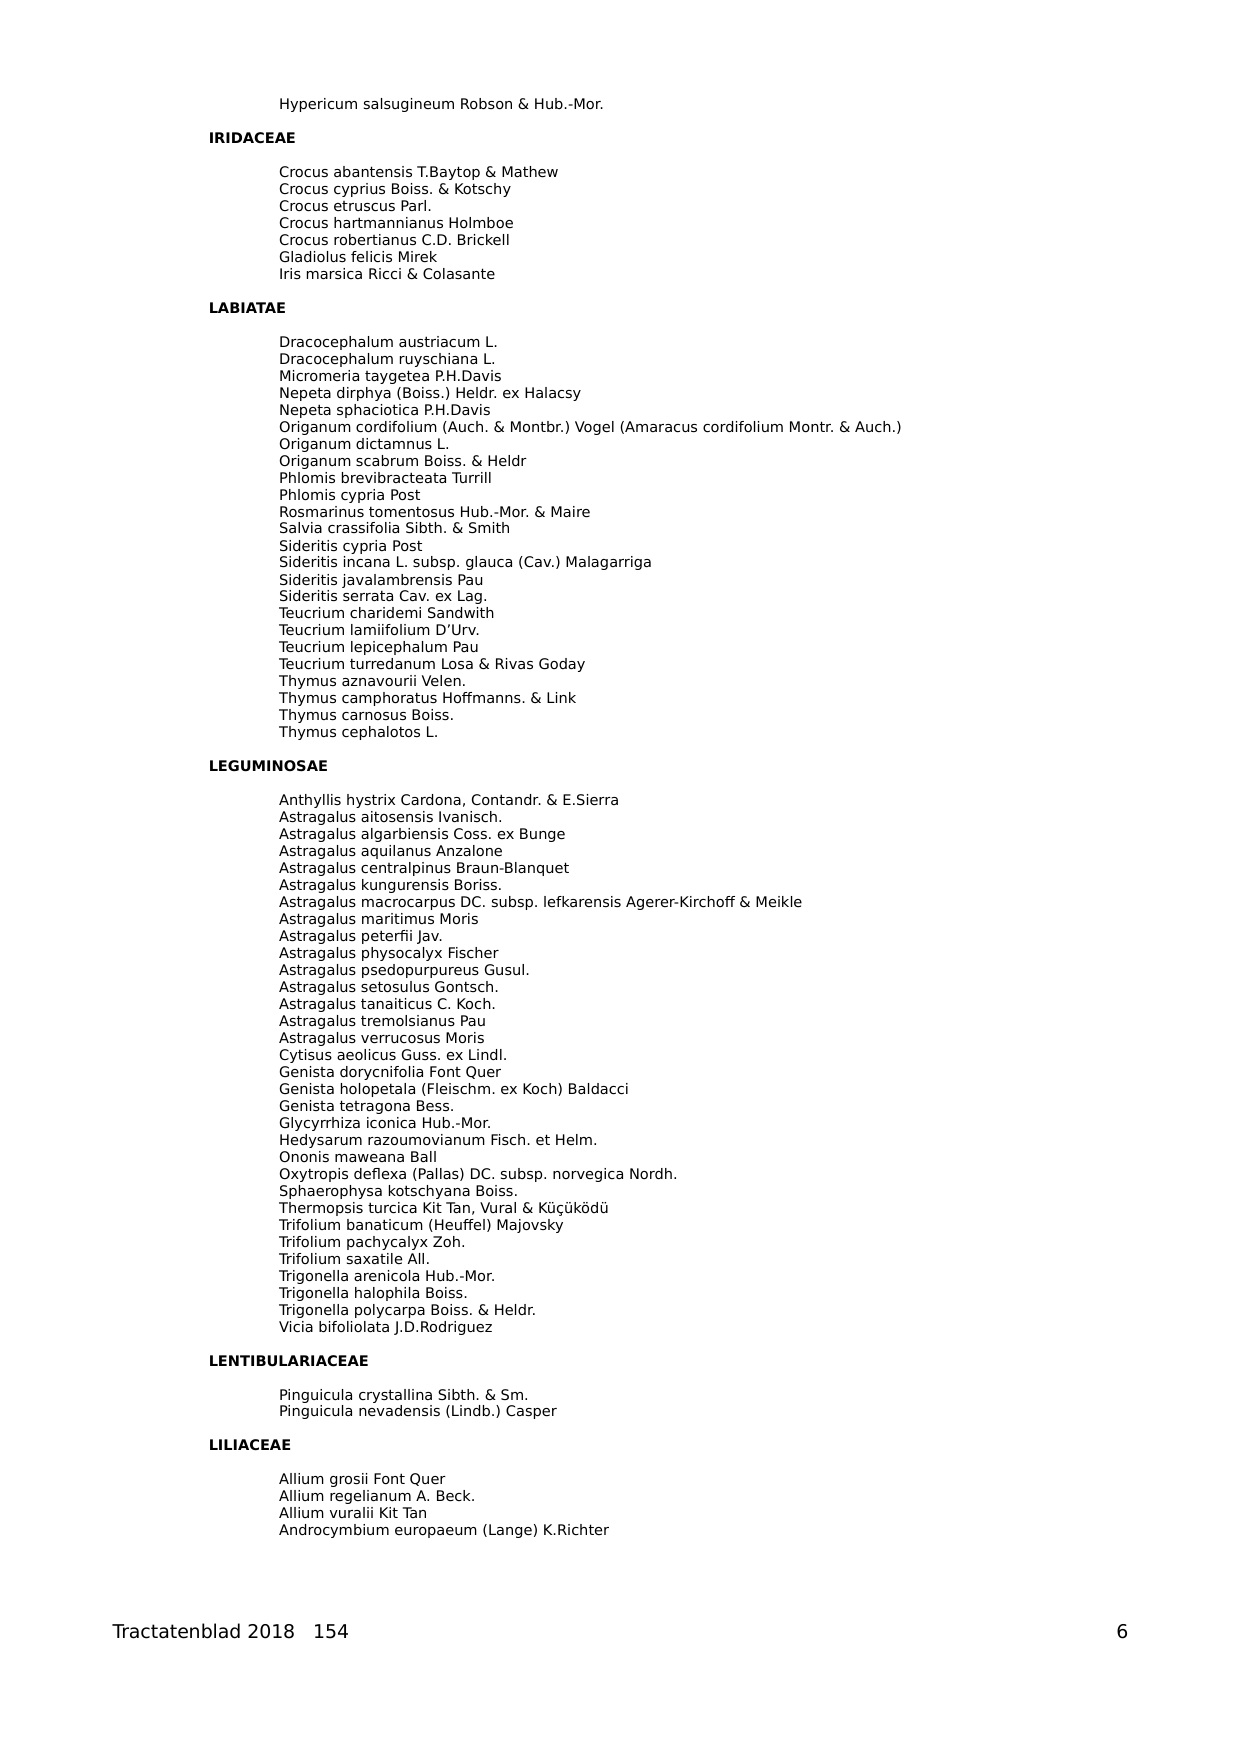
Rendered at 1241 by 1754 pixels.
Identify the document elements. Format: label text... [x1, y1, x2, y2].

table_cell Trifolium banaticum (Heuffel) Majovsky [273, 1217, 1128, 1233]
table_cell [203, 724, 273, 741]
table_cell [203, 283, 273, 300]
table_cell [203, 453, 273, 469]
table_cell Crocus cyprius Boiss. & Kotschy [273, 181, 1128, 198]
table_cell [112, 249, 202, 266]
table_cell [112, 860, 202, 877]
table_cell Allium grosii Font Quer [273, 1471, 1128, 1488]
table_cell [112, 775, 202, 792]
table_cell [203, 1301, 273, 1318]
table_cell Astragalus maritimus Moris [273, 911, 1128, 928]
table_cell [112, 1285, 202, 1301]
table_cell Thymus cephalotos L. [273, 724, 1128, 741]
table_cell Crocus abantensis T.Baytop & Mathew [273, 164, 1128, 181]
table_cell [203, 520, 273, 537]
table_cell [112, 130, 202, 147]
table_cell Sideritis javalambrensis Pau [273, 571, 1128, 588]
table_cell [203, 419, 273, 436]
table_cell [203, 1285, 273, 1301]
table_cell [112, 826, 202, 843]
table_cell [203, 1268, 273, 1284]
table_cell [112, 385, 202, 402]
table_cell [203, 436, 273, 452]
table_cell [203, 707, 273, 724]
table_cell [112, 1488, 202, 1505]
table_cell [112, 368, 202, 384]
table_cell [112, 792, 202, 809]
table_cell [112, 758, 202, 775]
table_cell [112, 1149, 202, 1166]
table_cell [273, 1369, 1128, 1386]
table_cell Oxytropis deflexa (Pallas) DC. subsp. norvegica Nordh. [273, 1166, 1128, 1183]
table_cell [112, 809, 202, 826]
table_cell Dracocephalum austriacum L. [273, 334, 1128, 351]
table_cell Thymus camphoratus Hoffmanns. & Link [273, 690, 1128, 707]
table_cell [203, 673, 273, 690]
table_cell [273, 113, 1128, 130]
table_cell [112, 1183, 202, 1199]
table_cell [112, 1268, 202, 1284]
table_cell [203, 843, 273, 860]
table_cell [112, 1420, 202, 1437]
table_cell Ononis maweana Ball [273, 1149, 1128, 1166]
table_cell [112, 877, 202, 894]
table_cell [203, 962, 273, 979]
table_cell [203, 215, 273, 232]
table_cell [112, 962, 202, 979]
table_cell [112, 945, 202, 962]
table_cell Allium vuralii Kit Tan [273, 1505, 1128, 1522]
table_cell [112, 1132, 202, 1149]
table_cell [273, 1335, 1128, 1352]
table_cell [112, 1200, 202, 1217]
table_cell [203, 113, 273, 130]
table_cell [112, 147, 202, 164]
table_cell [203, 1132, 273, 1149]
table_cell [112, 317, 202, 334]
table_cell [112, 96, 202, 113]
table_cell Origanum dictamnus L. [273, 436, 1128, 452]
table_cell Gladiolus felicis Mirek [273, 249, 1128, 266]
table_cell [203, 1149, 273, 1166]
table_cell [203, 198, 273, 215]
table_cell [112, 198, 202, 215]
table_cell [112, 486, 202, 503]
table_cell Trifolium pachycalyx Zoh. [273, 1234, 1128, 1251]
table_cell [112, 1386, 202, 1403]
table_cell [112, 979, 202, 996]
table_cell [203, 792, 273, 809]
table_cell Phlomis cypria Post [273, 486, 1128, 503]
table_cell Genista dorycnifolia Font Quer [273, 1064, 1128, 1081]
table_cell [203, 1013, 273, 1030]
table_cell [112, 1471, 202, 1488]
table_cell [112, 402, 202, 418]
table_cell [203, 385, 273, 402]
table_cell [112, 673, 202, 690]
table_cell [273, 147, 1128, 164]
table_cell Astragalus setosulus Gontsch. [273, 979, 1128, 996]
table_cell [203, 368, 273, 384]
table_cell [112, 571, 202, 588]
table_cell [112, 639, 202, 656]
table_cell [112, 1081, 202, 1098]
table_cell [112, 1030, 202, 1047]
table_cell [112, 1098, 202, 1115]
table_cell Astragalus tremolsianus Pau [273, 1013, 1128, 1030]
table_cell [203, 504, 273, 520]
table_cell Astragalus verrucosus Moris [273, 1030, 1128, 1047]
table_cell Phlomis brevibracteata Turrill [273, 470, 1128, 486]
table_cell [112, 894, 202, 911]
table_cell [203, 571, 273, 588]
table_cell Trigonella halophila Boiss. [273, 1285, 1128, 1301]
table_cell Teucrium lamiifolium D’Urv. [273, 622, 1128, 639]
table_cell [273, 1420, 1128, 1437]
table_cell [112, 436, 202, 452]
table_cell [112, 504, 202, 520]
table_cell Astragalus centralpinus Braun-Blanquet [273, 860, 1128, 877]
table_cell [112, 1522, 202, 1539]
table_cell [112, 656, 202, 673]
table_cell Vicia bifoliolata J.D.Rodriguez [273, 1319, 1128, 1335]
table_cell [203, 1098, 273, 1115]
table_cell [203, 1505, 273, 1522]
table_cell Thymus aznavourii Velen. [273, 673, 1128, 690]
table_cell Astragalus macrocarpus DC. subsp. lefkarensis Agerer-Kirchoff & Meikle [273, 894, 1128, 911]
table_cell Crocus robertianus C.D. Brickell [273, 232, 1128, 249]
table_cell [112, 215, 202, 232]
table_cell [112, 232, 202, 249]
table_cell Origanum scabrum Boiss. & Heldr [273, 453, 1128, 469]
table_cell [112, 283, 202, 300]
table_cell LEGUMINOSAE [203, 758, 1128, 775]
table_cell [203, 334, 273, 351]
table_cell [203, 1335, 273, 1352]
table_cell Hypericum salsugineum Robson & Hub.-Mor. [273, 96, 1128, 113]
table_cell [112, 520, 202, 537]
table_cell Genista tetragona Bess. [273, 1098, 1128, 1115]
table_cell [203, 809, 273, 826]
table_cell [112, 843, 202, 860]
table_cell [112, 554, 202, 571]
table_cell [203, 1200, 273, 1217]
table_cell [112, 1234, 202, 1251]
table_cell [112, 1047, 202, 1064]
table_cell Hedysarum razoumovianum Fisch. et Helm. [273, 1132, 1128, 1149]
table_cell [203, 317, 273, 334]
table_cell [203, 96, 273, 113]
table_cell [112, 1335, 202, 1352]
table_cell [112, 605, 202, 622]
table_cell [112, 1454, 202, 1471]
table_cell [203, 979, 273, 996]
table_cell Teucrium turredanum Losa & Rivas Goday [273, 656, 1128, 673]
table_cell [203, 147, 273, 164]
table_cell Nepeta dirphya (Boiss.) Heldr. ex Halacsy [273, 385, 1128, 402]
table_cell [203, 1081, 273, 1098]
table_cell [112, 690, 202, 707]
table_cell [203, 470, 273, 486]
table_cell [112, 707, 202, 724]
table_cell [112, 1437, 202, 1454]
table_cell Astragalus psedopurpureus Gusul. [273, 962, 1128, 979]
table_cell [203, 554, 273, 571]
table_cell [203, 486, 273, 503]
table_cell [112, 181, 202, 198]
table_cell Nepeta sphaciotica P.H.Davis [273, 402, 1128, 418]
table_cell [112, 266, 202, 283]
table_cell Teucrium charidemi Sandwith [273, 605, 1128, 622]
table_cell [112, 622, 202, 639]
table_cell [203, 911, 273, 928]
table_cell [203, 588, 273, 605]
table_cell Astragalus peterfii Jav. [273, 928, 1128, 945]
table_cell [203, 232, 273, 249]
table_cell [112, 419, 202, 436]
table_cell [203, 1064, 273, 1081]
table_cell [203, 656, 273, 673]
table_cell [203, 826, 273, 843]
table_cell [273, 1454, 1128, 1471]
table_cell Anthyllis hystrix Cardona, Contandr. & E.Sierra [273, 792, 1128, 809]
table_cell [203, 538, 273, 554]
table_cell [112, 470, 202, 486]
table_cell Astragalus aitosensis Ivanisch. [273, 809, 1128, 826]
table_cell [203, 1251, 273, 1267]
table_cell [203, 1030, 273, 1047]
table_cell Trigonella arenicola Hub.-Mor. [273, 1268, 1128, 1284]
table_cell [112, 911, 202, 928]
table_cell [203, 605, 273, 622]
table_cell [203, 741, 273, 758]
table_cell LABIATAE [203, 300, 1128, 317]
table_cell [112, 724, 202, 741]
table_cell [203, 877, 273, 894]
table_cell [112, 300, 202, 317]
table_cell Sideritis serrata Cav. ex Lag. [273, 588, 1128, 605]
table_cell [273, 741, 1128, 758]
table_cell Pinguicula nevadensis (Lindb.) Casper [273, 1403, 1128, 1420]
table_cell [203, 1319, 273, 1335]
table_cell [203, 1403, 273, 1420]
table_cell [203, 928, 273, 945]
table_cell Astragalus physocalyx Fischer [273, 945, 1128, 962]
table_cell [112, 1217, 202, 1233]
table_cell [112, 334, 202, 351]
table_cell Sideritis cypria Post [273, 538, 1128, 554]
table_cell [112, 538, 202, 554]
table_cell [203, 945, 273, 962]
table_cell [203, 266, 273, 283]
table_cell [112, 351, 202, 368]
table_cell [203, 1386, 273, 1403]
table_cell [112, 1403, 202, 1420]
table_cell Allium regelianum A. Beck. [273, 1488, 1128, 1505]
table_cell [273, 317, 1128, 334]
table_cell [203, 1522, 273, 1539]
table_cell [112, 1166, 202, 1183]
table_cell Rosmarinus tomentosus Hub.-Mor. & Maire [273, 504, 1128, 520]
table_cell Pinguicula crystallina Sibth. & Sm. [273, 1386, 1128, 1403]
table_cell Thymus carnosus Boiss. [273, 707, 1128, 724]
table_cell [112, 1251, 202, 1267]
table_cell [203, 1234, 273, 1251]
table_cell [203, 996, 273, 1013]
table_cell Micromeria taygetea P.H.Davis [273, 368, 1128, 384]
table_cell Glycyrrhiza iconica Hub.-Mor. [273, 1115, 1128, 1132]
table_cell [273, 283, 1128, 300]
table_cell Astragalus algarbiensis Coss. ex Bunge [273, 826, 1128, 843]
table_cell [112, 588, 202, 605]
table_cell [203, 690, 273, 707]
table_cell Thermopsis turcica Kit Tan, Vural & Küçüködü [273, 1200, 1128, 1217]
table_cell [203, 1369, 273, 1386]
table_cell [112, 1353, 202, 1369]
table_cell [203, 775, 273, 792]
table_cell [203, 894, 273, 911]
table_cell [203, 1488, 273, 1505]
table_cell [203, 1047, 273, 1064]
table_cell Astragalus aquilanus Anzalone [273, 843, 1128, 860]
table_cell LENTIBULARIACEAE [203, 1353, 1128, 1369]
table_cell [203, 164, 273, 181]
table_cell Crocus etruscus Parl. [273, 198, 1128, 215]
table_cell [273, 775, 1128, 792]
table_cell Origanum cordifolium (Auch. & Montbr.) Vogel (Amaracus cordifolium Montr. & Auch.) [273, 419, 1128, 436]
table_cell LILIACEAE [203, 1437, 1128, 1454]
table_cell [112, 113, 202, 130]
table_cell [203, 181, 273, 198]
table_cell Astragalus tanaiticus C. Koch. [273, 996, 1128, 1013]
table_cell Iris marsica Ricci & Colasante [273, 266, 1128, 283]
table_cell [203, 860, 273, 877]
table_cell [203, 1420, 273, 1437]
table_cell [112, 1301, 202, 1318]
table_cell Sphaerophysa kotschyana Boiss. [273, 1183, 1128, 1199]
table_cell [112, 741, 202, 758]
table_cell Cytisus aeolicus Guss. ex Lindl. [273, 1047, 1128, 1064]
table_cell Dracocephalum ruyschiana L. [273, 351, 1128, 368]
table_cell [203, 639, 273, 656]
table_cell [203, 1166, 273, 1183]
table_cell [112, 1013, 202, 1030]
table_cell [112, 1064, 202, 1081]
table_cell Crocus hartmannianus Holmboe [273, 215, 1128, 232]
table_cell [203, 1471, 273, 1488]
table_cell Trifolium saxatile All. [273, 1251, 1128, 1267]
table_cell [203, 402, 273, 418]
table_cell [112, 1115, 202, 1132]
table_cell [112, 164, 202, 181]
table_cell IRIDACEAE [203, 130, 1128, 147]
table_cell [203, 1115, 273, 1132]
table_cell Genista holopetala (Fleischm. ex Koch) Baldacci [273, 1081, 1128, 1098]
table_cell [112, 1319, 202, 1335]
table_cell [203, 1454, 273, 1471]
table_cell [203, 351, 273, 368]
table_cell Androcymbium europaeum (Lange) K.Richter [273, 1522, 1128, 1539]
table_cell [112, 996, 202, 1013]
table_cell [203, 1217, 273, 1233]
table_cell Teucrium lepicephalum Pau [273, 639, 1128, 656]
table_cell Sideritis incana L. subsp. glauca (Cav.) Malagarriga [273, 554, 1128, 571]
table_cell [203, 249, 273, 266]
table_cell Salvia crassifolia Sibth. & Smith [273, 520, 1128, 537]
table_cell [112, 1505, 202, 1522]
table_cell Astragalus kungurensis Boriss. [273, 877, 1128, 894]
table_cell [112, 1369, 202, 1386]
table_cell [203, 622, 273, 639]
table_cell [203, 1183, 273, 1199]
table_cell Trigonella polycarpa Boiss. & Heldr. [273, 1301, 1128, 1318]
table_cell [112, 453, 202, 469]
table_cell [112, 928, 202, 945]
